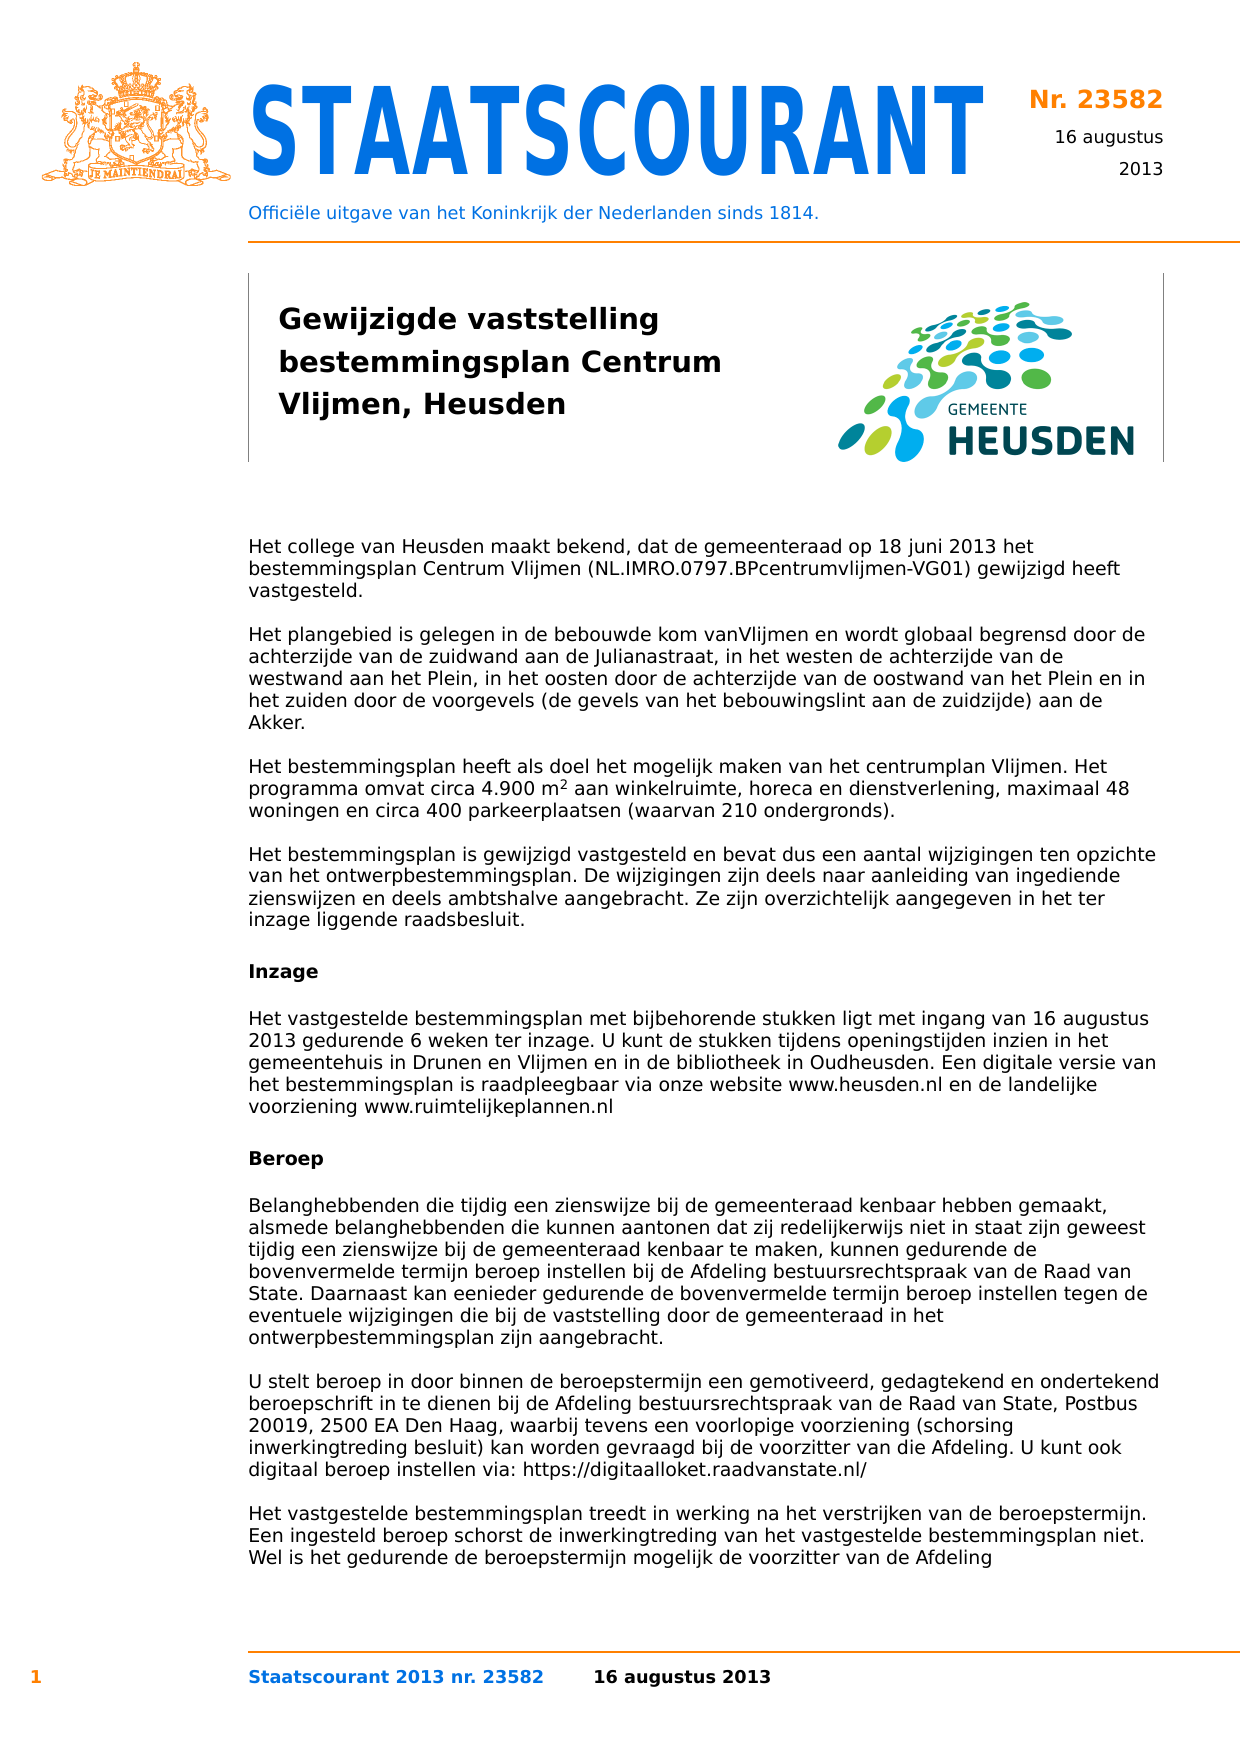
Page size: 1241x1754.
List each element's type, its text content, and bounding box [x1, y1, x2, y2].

text Belanghebbenden die tijdig een zienswijze bij de gemeenteraad kenbaar hebben gemaakt, alsmede belanghebbenden die kunnen aantonen dat zij redelijkerwijs niet in staat zijn geweest tijdig een zienswijze bij de gemeenteraad kenbaar te maken, kunnen gedurende de bovenvermelde termijn beroep instellen bij de Afdeling bestuursrechtspraak van de Raad van State. Daarnaast kan eenieder gedurende de bovenvermelde termijn beroep instellen tegen de eventuele wijzigingen die bij de vaststelling door de gemeenteraad in het ontwerpbestemmingsplan zijn aangebracht. [248, 1195, 1163, 1349]
table_header STAATSCOURANT [248, 62, 998, 203]
text U stelt beroep in door binnen de beroepstermijn een gemotiveerd, gedagtekend en ondertekend beroepschrift in te dienen bij de Afdeling bestuursrechtspraak van de Raad van State, Postbus 20019, 2500 EA Den Haag, waarbij tevens een voorlopige voorziening (schorsing inwerkingtreding besluit) kan worden gevraagd bij de voorzitter van die Afdeling. U kunt ook digitaal beroep instellen via: https://digitaalloket.raadvanstate.nl/ [248, 1371, 1163, 1481]
text Het plangebied is gelegen in de bebouwde kom vanVlijmen en wordt globaal begrensd door de achterzijde van de zuidwand aan de Julianastraat, in het westen de achterzijde van de westwand aan het Plein, in het oosten door de achterzijde van de oostwand van het Plein en in het zuiden door de voorgevels (de gevels van het bebouwingslint aan de zuidzijde) aan de Akker. [248, 624, 1163, 734]
text Het college van Heusden maakt bekend, dat de gemeenteraad op 18 juni 2013 het bestemmingsplan Centrum Vlijmen (NL.IMRO.0797.BPcentrumvlijmen-VG01) gewijzigd heeft vastgesteld. [248, 536, 1163, 602]
table_cell Officiële uitgave van het Koninkrijk der Nederlanden sinds 1814. [248, 203, 1240, 241]
text Het vastgestelde bestemmingsplan met bijbehorende stukken ligt met ingang van 16 augustus 2013 gedurende 6 weken ter inzage. U kunt de stukken tijdens openingstijden inzien in het gemeentehuis in Drunen en Vlijmen en in de bibliotheek in Oudheusden. Een digitale versie van het bestemmingsplan is raadpleegbaar via onze website www.heusden.nl en de landelijke voorziening www.ruimtelijkeplannen.nl [248, 1008, 1163, 1118]
picture [838, 302, 1134, 462]
table_header Nr. 23582 [998, 62, 1240, 121]
text Het vastgestelde bestemmingsplan treedt in werking na het verstrijken van de beroepstermijn. Een ingesteld beroep schorst de inwerkingtreding van het vastgestelde bestemmingsplan niet. Wel is het gedurende de beroepstermijn mogelijk de voorzitter van de Afdeling [248, 1503, 1163, 1569]
subtitle Inzage [248, 961, 1163, 983]
table_cell 2013 [998, 153, 1240, 203]
subtitle Beroep [248, 1148, 1163, 1170]
table_header [25, 62, 248, 241]
text Het bestemmingsplan heeft als doel het mogelijk maken van het centrumplan Vlijmen. Het programma omvat circa 4.900 m2 aan winkelruimte, horeca en dienstverlening, maximaal 48 woningen en circa 400 parkeerplaatsen (waarvan 210 ondergronds). [248, 756, 1163, 822]
table_cell 16 augustus [998, 121, 1240, 153]
picture [41, 62, 231, 186]
text Het bestemmingsplan is gewijzigd vastgesteld en bevat dus een aantal wijzigingen ten opzichte van het ontwerpbestemmingsplan. De wijzigingen zijn deels naar aanleiding van ingediende zienswijzen en deels ambtshalve aangebracht. Ze zijn overzichtelijk aangegeven in het ter inzage liggende raadsbesluit. [248, 843, 1163, 931]
subtitle Gewijzigde vaststelling bestemmingsplan Centrum Vlijmen, Heusden [249, 273, 1163, 462]
